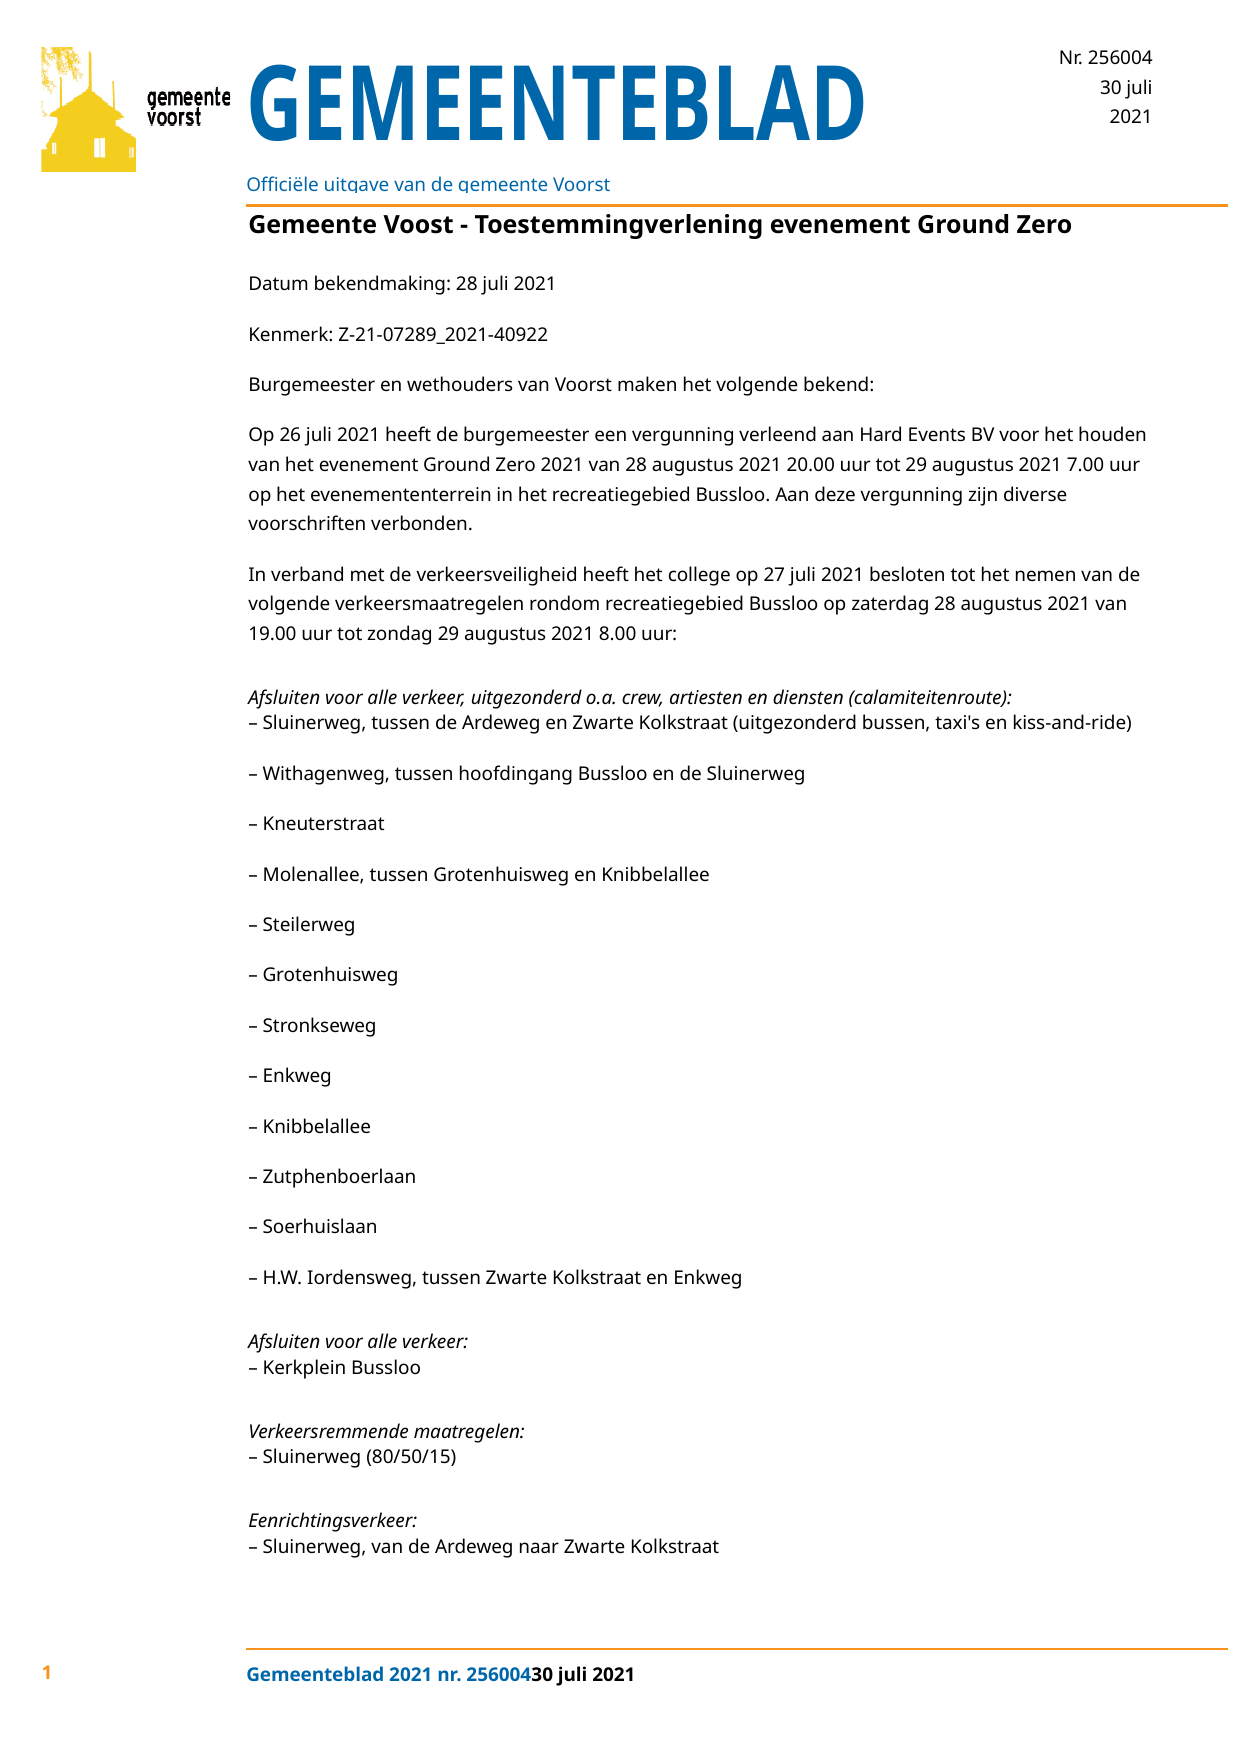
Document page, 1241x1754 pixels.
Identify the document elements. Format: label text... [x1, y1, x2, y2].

text – Withagenweg, tussen hoofdingang Bussloo en de Sluinerweg [248, 760, 1152, 786]
text – Sluinerweg, tussen de Ardeweg en Zwarte Kolkstraat (uitgezonderd bussen, taxi's en kiss-and-ride) [248, 709, 1152, 735]
text Kenmerk: Z-21-07289_2021-40922 [248, 321, 1152, 346]
text Burgemeester en wethouders van Voorst maken het volgende bekend: [248, 371, 1152, 397]
text – Soerhuislaan [248, 1214, 1152, 1239]
text Eenrichtingsverkeer: [248, 1507, 1152, 1533]
text – H.W. Iordensweg, tussen Zwarte Kolkstraat en Enkweg [248, 1264, 1152, 1290]
text – Molenallee, tussen Grotenhuisweg en Knibbelallee [248, 861, 1152, 887]
text In verband met de verkeersveiligheid heeft het college op 27 juli 2021 besloten tot het nemen van de volgende verkeersmaatregelen rondom recreatiegebied Bussloo op zaterdag 28 augustus 2021 van 19.00 uur tot zondag 29 augustus 2021 8.00 uur: [248, 561, 1152, 646]
text – Knibbelallee [248, 1113, 1152, 1139]
text Verkeersremmende maatregelen: [248, 1418, 1152, 1443]
picture [41, 47, 231, 172]
text Datum bekendmaking: 28 juli 2021 [248, 270, 1152, 296]
text Gemeente Voost - Toestemmingverlening evenement Ground Zero [248, 207, 1152, 241]
text – Grotenhuisweg [248, 962, 1152, 987]
text Afsluiten voor alle verkeer, uitgezonderd o.a. crew, artiesten en diensten (calamiteitenroute): [248, 684, 1152, 709]
text – Sluinerweg, van de Ardeweg naar Zwarte Kolkstraat [248, 1533, 1152, 1559]
text – Kneuterstraat [248, 810, 1152, 836]
text – Stronkseweg [248, 1012, 1152, 1038]
text – Steilerweg [248, 911, 1152, 937]
text Op 26 juli 2021 heeft de burgemeester een vergunning verleend aan Hard Events BV voor het houden van het evenement Ground Zero 2021 van 28 augustus 2021 20.00 uur tot 29 augustus 2021 7.00 uur op het evenemententerrein in het recreatiegebied Bussloo. Aan deze vergunning zijn diverse voorschriften verbonden. [248, 422, 1152, 536]
text – Enkweg [248, 1062, 1152, 1088]
text Afsluiten voor alle verkeer: [248, 1328, 1152, 1354]
text – Sluinerweg (80/50/15) [248, 1443, 1152, 1469]
text – Kerkplein Bussloo [248, 1354, 1152, 1379]
text – Zutphenboerlaan [248, 1163, 1152, 1189]
